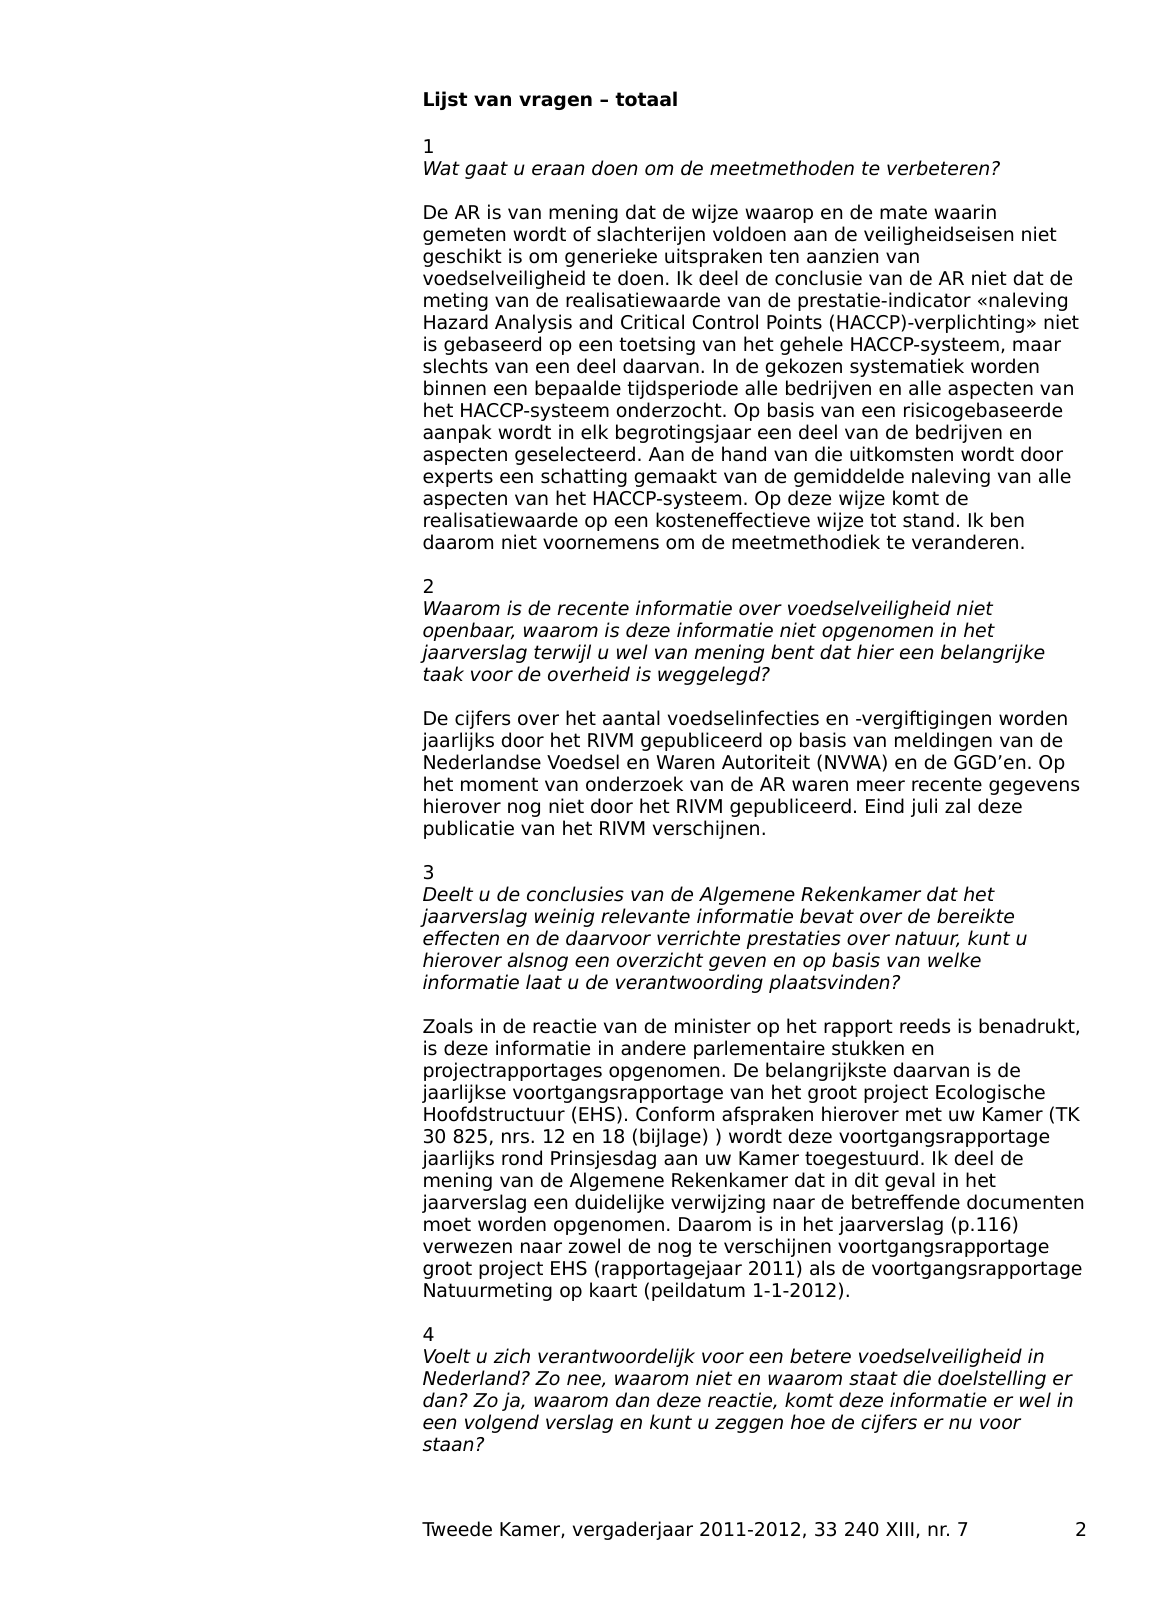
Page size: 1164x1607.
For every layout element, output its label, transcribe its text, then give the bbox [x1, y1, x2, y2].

text Waarom is de recente informatie over voedselveiligheid niet openbaar, waarom is deze informatie niet opgenomen in het jaarverslag terwijl u wel van mening bent dat hier een belangrijke taak voor de overheid is weggelegd? [422, 598, 1087, 686]
subtitle Lijst van vragen – totaal [422, 89, 1087, 111]
text 2 [422, 576, 1087, 598]
text 3 [422, 862, 1087, 884]
text Deelt u de conclusies van de Algemene Rekenkamer dat het jaarverslag weinig relevante informatie bevat over de bereikte effecten en de daarvoor verrichte prestaties over natuur, kunt u hierover alsnog een overzicht geven en op basis van welke informatie laat u de verantwoording plaatsvinden? [422, 884, 1087, 994]
text Wat gaat u eraan doen om de meetmethoden te verbeteren? [422, 158, 1087, 180]
text De cijfers over het aantal voedselinfecties en -vergiftigingen worden jaarlijks door het RIVM gepubliceerd op basis van meldingen van de Nederlandse Voedsel en Waren Autoriteit (NVWA) en de GGD’en. Op het moment van onderzoek van de AR waren meer recente gegevens hierover nog niet door het RIVM gepubliceerd. Eind juli zal deze publicatie van het RIVM verschijnen. [422, 708, 1087, 840]
text 1 [422, 136, 1087, 158]
text Zoals in de reactie van de minister op het rapport reeds is benadrukt, is deze informatie in andere parlementaire stukken en projectrapportages opgenomen. De belangrijkste daarvan is de jaarlijkse voortgangsrapportage van het groot project Ecologische Hoofdstructuur (EHS). Conform afspraken hierover met uw Kamer (TK 30 825, nrs. 12 en 18 (bijlage) ) wordt deze voortgangsrapportage jaarlijks rond Prinsjesdag aan uw Kamer toegestuurd. Ik deel de mening van de Algemene Rekenkamer dat in dit geval in het jaarverslag een duidelijke verwijzing naar de betreffende documenten moet worden opgenomen. Daarom is in het jaarverslag (p.116) verwezen naar zowel de nog te verschijnen voortgangsrapportage groot project EHS (rapportagejaar 2011) als de voortgangsrapportage Natuurmeting op kaart (peildatum 1-1-2012). [422, 1016, 1087, 1302]
text Voelt u zich verantwoordelijk voor een betere voedselveiligheid in Nederland? Zo nee, waarom niet en waarom staat die doelstelling er dan? Zo ja, waarom dan deze reactie, komt deze informatie er wel in een volgend verslag en kunt u zeggen hoe de cijfers er nu voor staan? [422, 1346, 1087, 1456]
text De AR is van mening dat de wijze waarop en de mate waarin gemeten wordt of slachterijen voldoen aan de veiligheidseisen niet geschikt is om generieke uitspraken ten aanzien van voedselveiligheid te doen. Ik deel de conclusie van de AR niet dat de meting van de realisatiewaarde van de prestatie-indicator «naleving Hazard Analysis and Critical Control Points (HACCP)-verplichting» niet is gebaseerd op een toetsing van het gehele HACCP-systeem, maar slechts van een deel daarvan. In de gekozen systematiek worden binnen een bepaalde tijdsperiode alle bedrijven en alle aspecten van het HACCP-systeem onderzocht. Op basis van een risicogebaseerde aanpak wordt in elk begrotingsjaar een deel van de bedrijven en aspecten geselecteerd. Aan de hand van die uitkomsten wordt door experts een schatting gemaakt van de gemiddelde naleving van alle aspecten van het HACCP-systeem. Op deze wijze komt de realisatiewaarde op een kosteneffectieve wijze tot stand. Ik ben daarom niet voornemens om de meetmethodiek te veranderen. [422, 202, 1087, 554]
text 4 [422, 1324, 1087, 1346]
